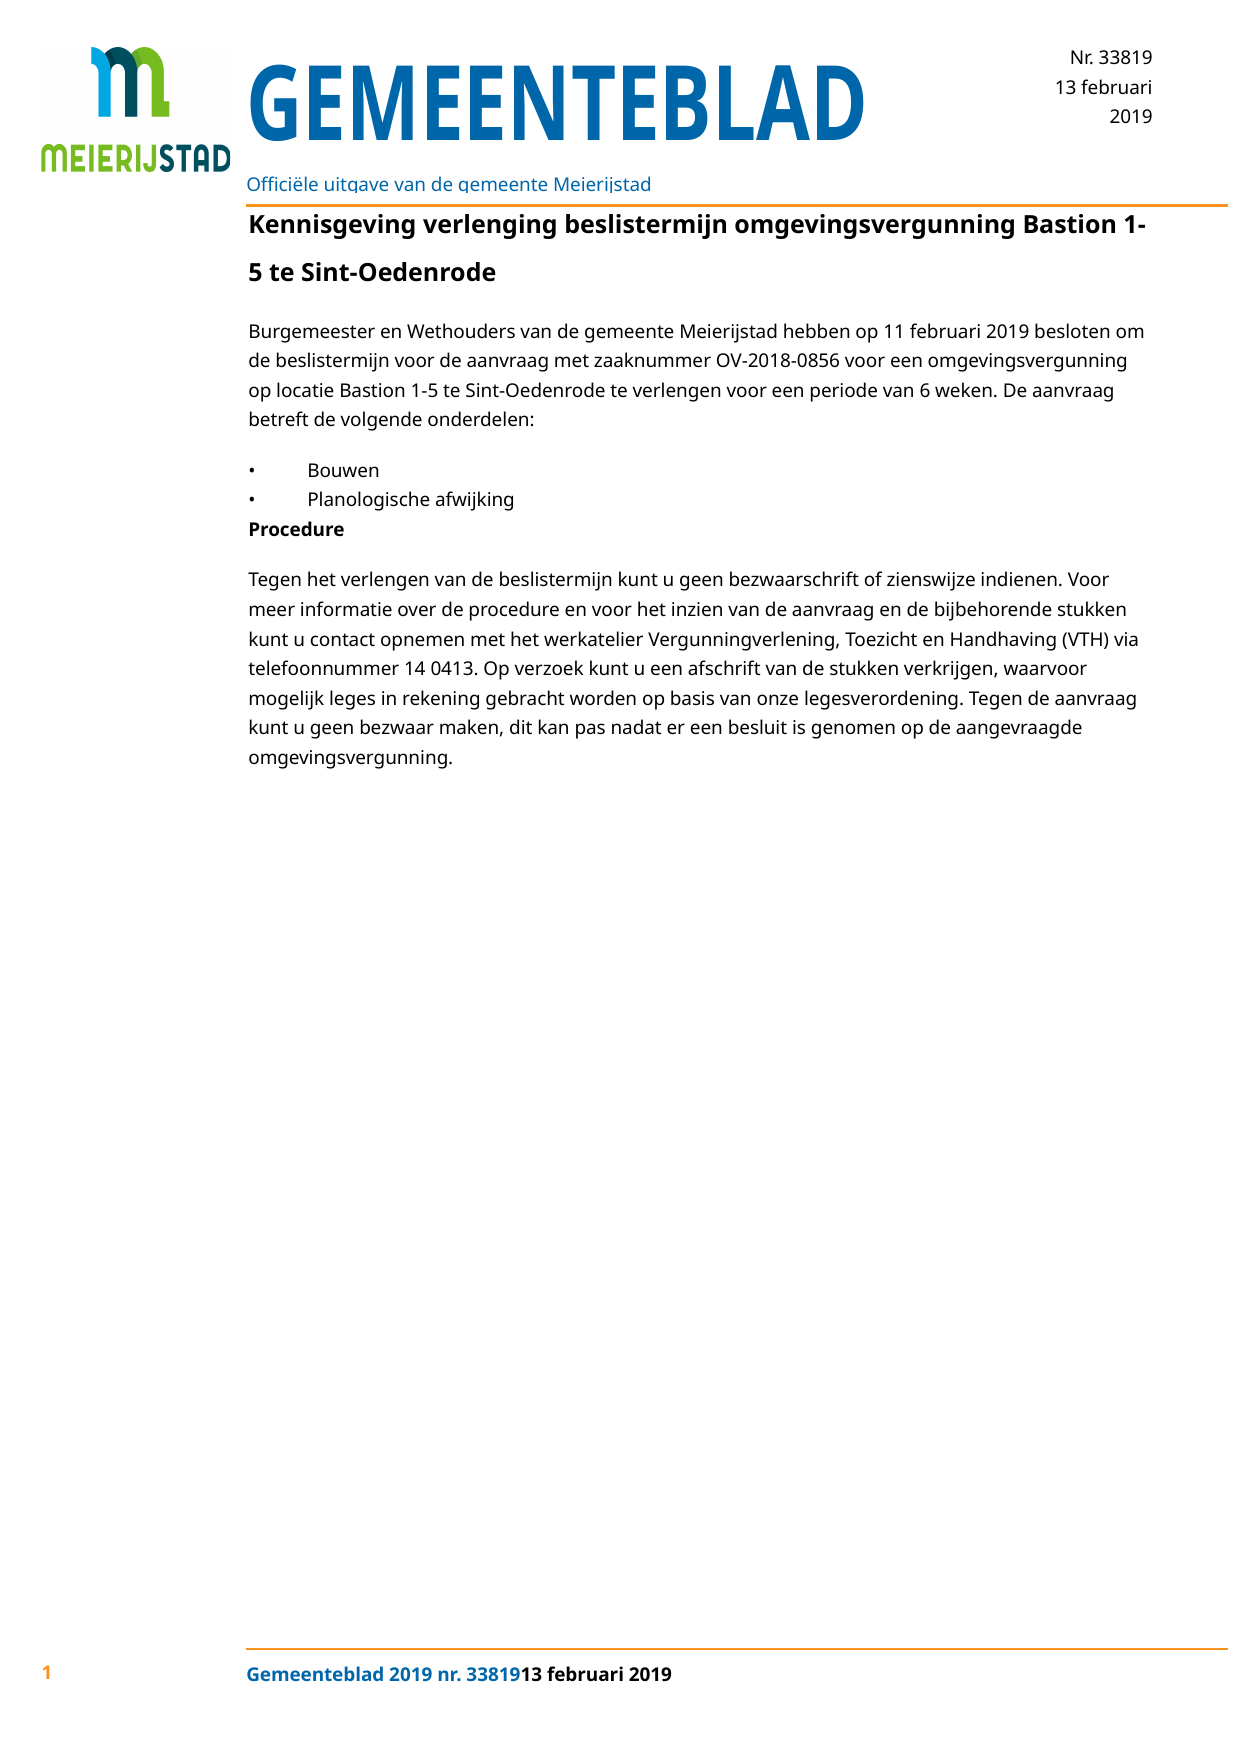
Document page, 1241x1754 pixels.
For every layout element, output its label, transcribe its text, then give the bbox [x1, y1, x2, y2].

text Procedure [248, 516, 1152, 542]
list Bouwen [248, 457, 1152, 483]
text Kennisgeving verlenging beslistermijn omgevingsvergunning Bastion 1-5 te Sint-Oedenrode [248, 207, 1152, 288]
text Tegen het verlengen van de beslistermijn kunt u geen bezwaarschrift of zienswijze indienen. Voor meer informatie over de procedure en voor het inzien van de aanvraag en de bijbehorende stukken kunt u contact opnemen met het werkatelier Vergunningverlening, Toezicht en Handhaving (VTH) via telefoonnummer 14 0413. Op verzoek kunt u een afschrift van de stukken verkrijgen, waarvoor mogelijk leges in rekening gebracht worden op basis van onze legesverordening. Tegen de aanvraag kunt u geen bezwaar maken, dit kan pas nadat er een besluit is genomen op de aangevraagde omgevingsvergunning. [248, 567, 1152, 770]
text Burgemeester en Wethouders van de gemeente Meierijstad hebben op 11 februari 2019 besloten om de beslistermijn voor de aanvraag met zaaknummer OV-2018-0856 voor een omgevingsvergunning op locatie Bastion 1-5 te Sint-Oedenrode te verlengen voor een periode van 6 weken. De aanvraag betreft de volgende onderdelen: [248, 318, 1152, 432]
list Planologische afwijking [248, 487, 1152, 512]
picture [41, 47, 231, 172]
